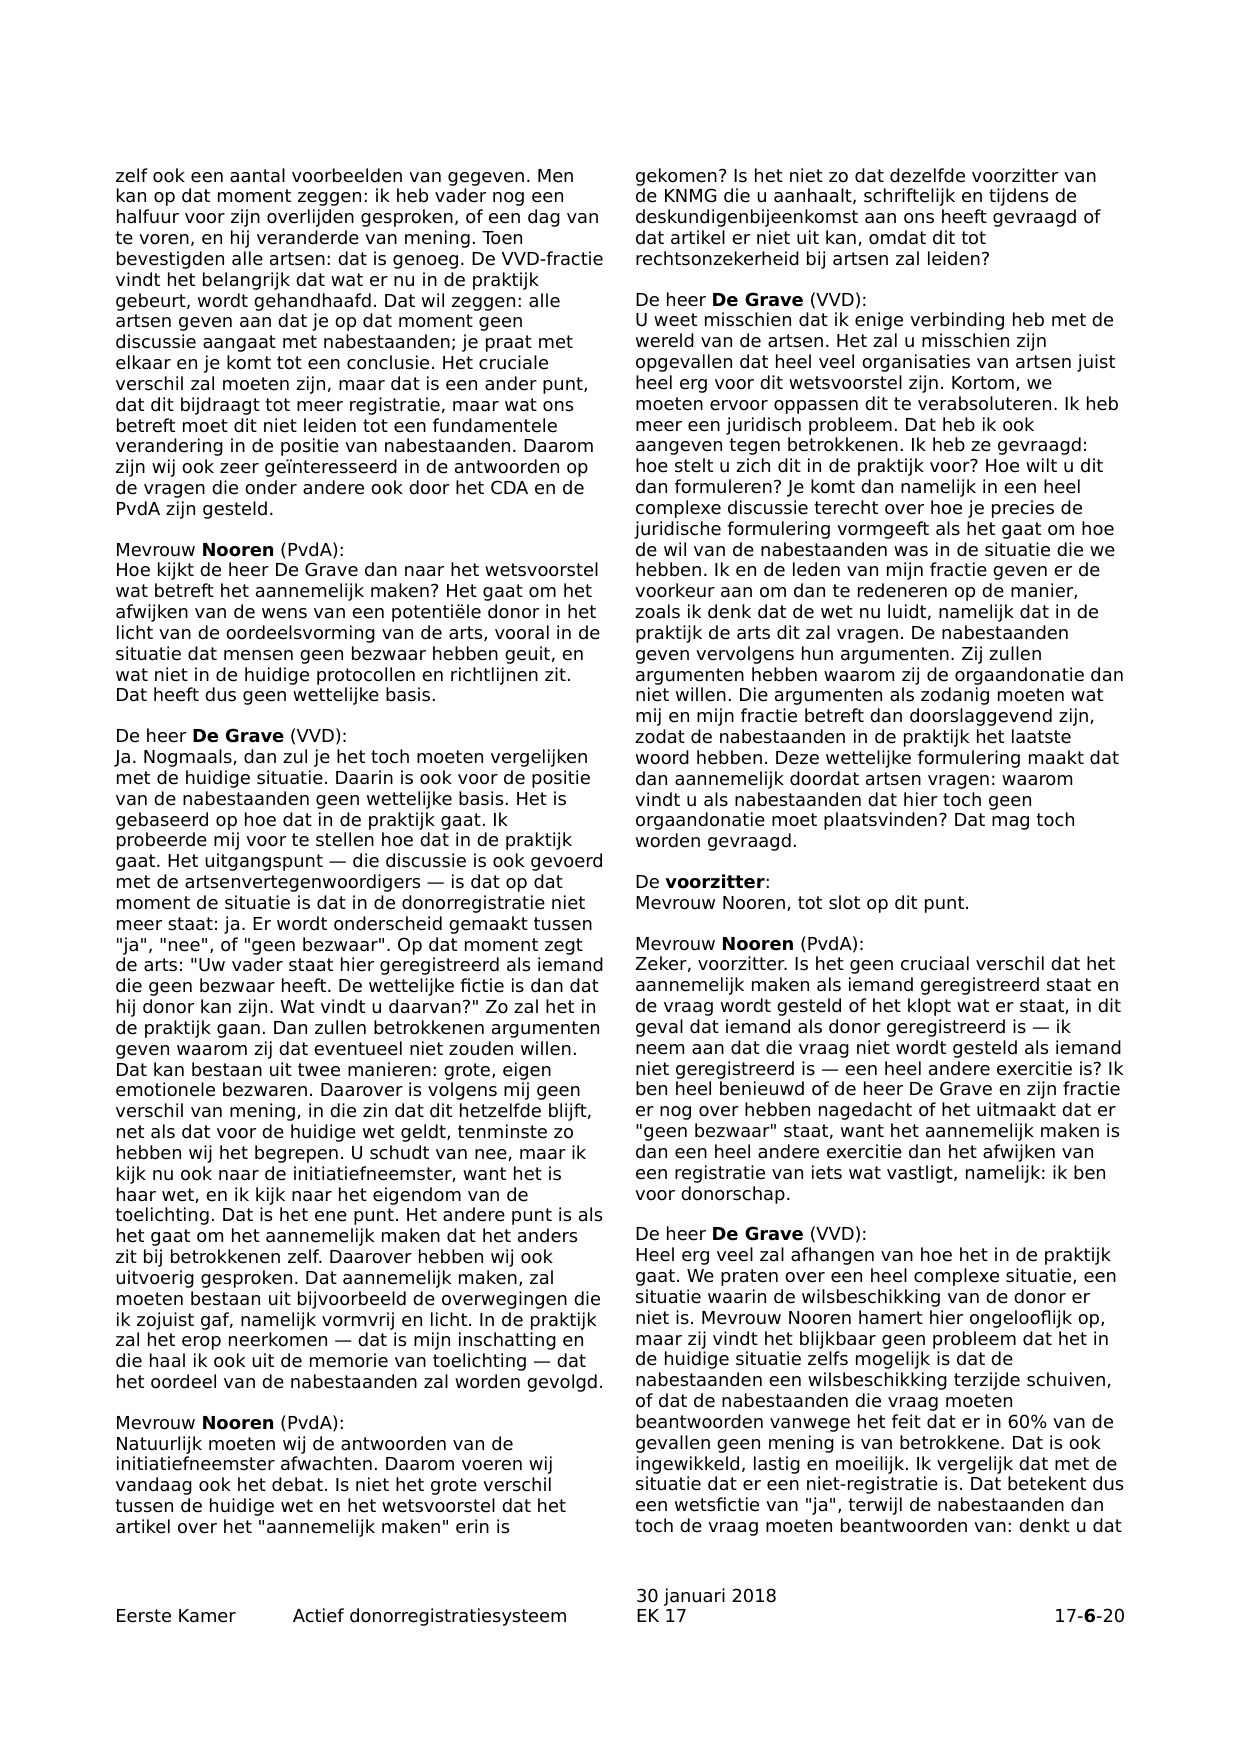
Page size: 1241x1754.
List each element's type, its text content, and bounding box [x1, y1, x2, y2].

text Zeker, voorzitter. Is het geen cruciaal verschil dat het aannemelijk maken als iemand geregistreerd staat en de vraag wordt gesteld of het klopt wat er staat, in dit geval dat iemand als donor geregistreerd is — ik neem aan dat die vraag niet wordt gesteld als iemand niet geregistreerd is — een heel andere exercitie is? Ik ben heel benieuwd of de heer De Grave en zijn fractie er nog over hebben nagedacht of het uitmaakt dat er "geen bezwaar" staat, want het aannemelijk maken is dan een heel andere exercitie dan het afwijken van een registratie van iets wat vastligt, namelijk: ik ben voor donorschap. [635, 954, 1125, 1204]
text De voorzitter: [635, 872, 1125, 893]
text De heer De Grave (VVD): [635, 1224, 1125, 1245]
text Mevrouw Nooren (PvdA): [115, 539, 605, 560]
text zelf ook een aantal voorbeelden van gegeven. Men kan op dat moment zeggen: ik heb vader nog een halfuur voor zijn overlijden gesproken, of een dag van te voren, en hij veranderde van mening. Toen bevestigden alle artsen: dat is genoeg. De VVD-fractie vindt het belangrijk dat wat er nu in de praktijk gebeurt, wordt gehandhaafd. Dat wil zeggen: alle artsen geven aan dat je op dat moment geen discussie aangaat met nabestaanden; je praat met elkaar en je komt tot een conclusie. Het cruciale verschil zal moeten zijn, maar dat is een ander punt, dat dit bijdraagt tot meer registratie, maar wat ons betreft moet dit niet leiden tot een fundamentele verandering in de positie van nabestaanden. Daarom zijn wij ook zeer geïnteresseerd in de antwoorden op de vragen die onder andere ook door het CDA en de PvdA zijn gesteld. [115, 165, 605, 519]
text Mevrouw Nooren (PvdA): [115, 1413, 605, 1433]
text Hoe kijkt de heer De Grave dan naar het wetsvoorstel wat betreft het aannemelijk maken? Het gaat om het afwijken van de wens van een potentiële donor in het licht van de oordeelsvorming van de arts, vooral in de situatie dat mensen geen bezwaar hebben geuit, en wat niet in de huidige protocollen en richtlijnen zit. Dat heeft dus geen wettelijke basis. [115, 560, 605, 706]
text gekomen? Is het niet zo dat dezelfde voorzitter van de KNMG die u aanhaalt, schriftelijk en tijdens de deskundigenbijeenkomst aan ons heeft gevraagd of dat artikel er niet uit kan, omdat dit tot rechtsonzekerheid bij artsen zal leiden? [635, 165, 1125, 269]
text Mevrouw Nooren (PvdA): [635, 933, 1125, 954]
text Ja. Nogmaals, dan zul je het toch moeten vergelijken met de huidige situatie. Daarin is ook voor de positie van de nabestaanden geen wettelijke basis. Het is gebaseerd op hoe dat in de praktijk gaat. Ik probeerde mij voor te stellen hoe dat in de praktijk gaat. Het uitgangspunt — die discussie is ook gevoerd met de artsenvertegenwoordigers — is dat op dat moment de situatie is dat in de donorregistratie niet meer staat: ja. Er wordt onderscheid gemaakt tussen "ja", "nee", of "geen bezwaar". Op dat moment zegt de arts: "Uw vader staat hier geregistreerd als iemand die geen bezwaar heeft. De wettelijke fictie is dan dat hij donor kan zijn. Wat vindt u daarvan?" Zo zal het in de praktijk gaan. Dan zullen betrokkenen argumenten geven waarom zij dat eventueel niet zouden willen. Dat kan bestaan uit twee manieren: grote, eigen emotionele bezwaren. Daarover is volgens mij geen verschil van mening, in die zin dat dit hetzelfde blijft, net als dat voor de huidige wet geldt, tenminste zo hebben wij het begrepen. U schudt van nee, maar ik kijk nu ook naar de initiatiefneemster, want het is haar wet, en ik kijk naar het eigendom van de toelichting. Dat is het ene punt. Het andere punt is als het gaat om het aannemelijk maken dat het anders zit bij betrokkenen zelf. Daarover hebben wij ook uitvoerig gesproken. Dat aannemelijk maken, zal moeten bestaan uit bijvoorbeeld de overwegingen die ik zojuist gaf, namelijk vormvrij en licht. In de praktijk zal het erop neerkomen — dat is mijn inschatting en die haal ik ook uit de memorie van toelichting — dat het oordeel van de nabestaanden zal worden gevolgd. [115, 747, 605, 1393]
text De heer De Grave (VVD): [115, 726, 605, 747]
text Natuurlijk moeten wij de antwoorden van de initiatiefneemster afwachten. Daarom voeren wij vandaag ook het debat. Is niet het grote verschil tussen de huidige wet en het wetsvoorstel dat het artikel over het "aannemelijk maken" erin is [115, 1433, 605, 1537]
text U weet misschien dat ik enige verbinding heb met de wereld van de artsen. Het zal u misschien zijn opgevallen dat heel veel organisaties van artsen juist heel erg voor dit wetsvoorstel zijn. Kortom, we moeten ervoor oppassen dit te verabsoluteren. Ik heb meer een juridisch probleem. Dat heb ik ook aangeven tegen betrokkenen. Ik heb ze gevraagd: hoe stelt u zich dit in de praktijk voor? Hoe wilt u dit dan formuleren? Je komt dan namelijk in een heel complexe discussie terecht over hoe je precies de juridische formulering vormgeeft als het gaat om hoe de wil van de nabestaanden was in de situatie die we hebben. Ik en de leden van mijn fractie geven er de voorkeur aan om dan te redeneren op de manier, zoals ik denk dat de wet nu luidt, namelijk dat in de praktijk de arts dit zal vragen. De nabestaanden geven vervolgens hun argumenten. Zij zullen argumenten hebben waarom zij de orgaandonatie dan niet willen. Die argumenten als zodanig moeten wat mij en mijn fractie betreft dan doorslaggevend zijn, zodat de nabestaanden in de praktijk het laatste woord hebben. Deze wettelijke formulering maakt dat dan aannemelijk doordat artsen vragen: waarom vindt u als nabestaanden dat hier toch geen orgaandonatie moet plaatsvinden? Dat mag toch worden gevraagd. [635, 310, 1125, 852]
text Mevrouw Nooren, tot slot op dit punt. [635, 893, 1125, 913]
text De heer De Grave (VVD): [635, 289, 1125, 310]
text Heel erg veel zal afhangen van hoe het in de praktijk gaat. We praten over een heel complexe situatie, een situatie waarin de wilsbeschikking van de donor er niet is. Mevrouw Nooren hamert hier ongelooflijk op, maar zij vindt het blijkbaar geen probleem dat het in de huidige situatie zelfs mogelijk is dat de nabestaanden een wilsbeschikking terzijde schuiven, of dat de nabestaanden die vraag moeten beantwoorden vanwege het feit dat er in 60% van de gevallen geen mening is van betrokkene. Dat is ook ingewikkeld, lastig en moeilijk. Ik vergelijk dat met de situatie dat er een niet-registratie is. Dat betekent dus een wetsfictie van "ja", terwijl de nabestaanden dan toch de vraag moeten beantwoorden van: denkt u dat [635, 1245, 1125, 1537]
